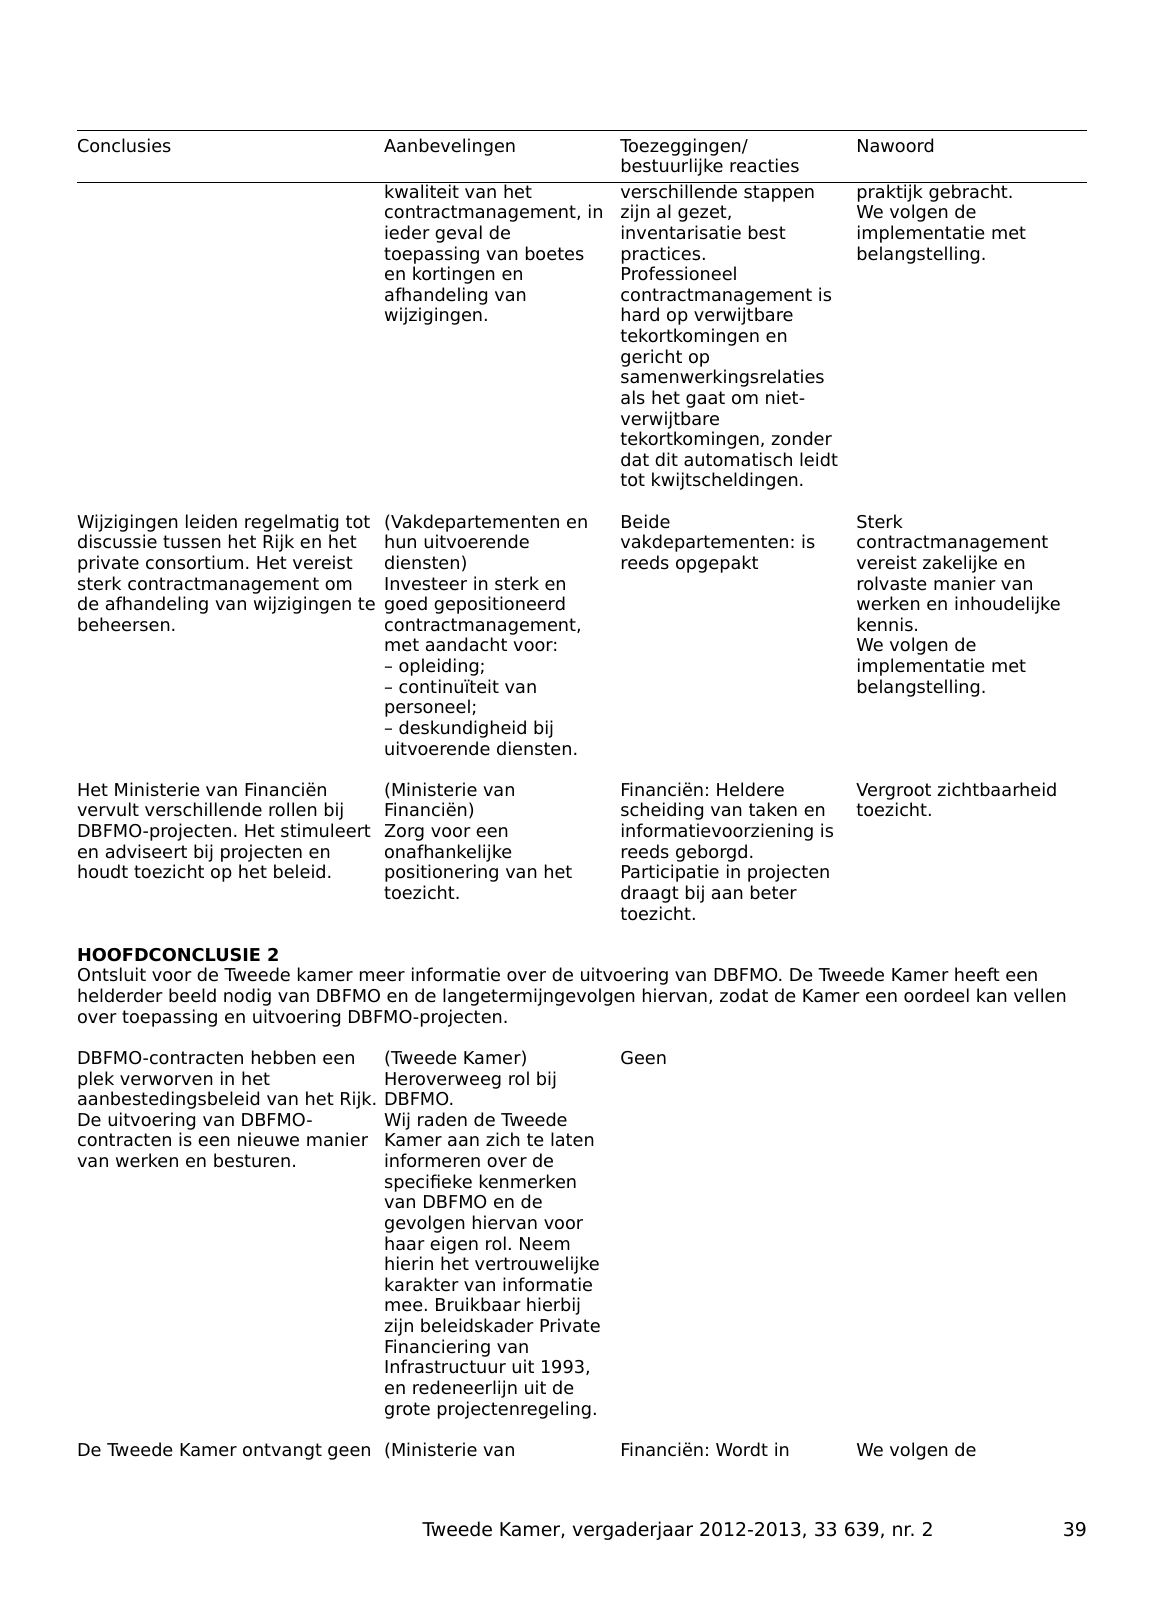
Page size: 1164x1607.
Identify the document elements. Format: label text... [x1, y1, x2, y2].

table_cell Beide vakdepartementen: is reeds opgepakt [614, 512, 850, 759]
table_cell Financiën: Heldere scheiding van taken en informatievoorziening is reeds geborgd. Participatie in projecten draagt bij aan beter toezicht. [614, 780, 850, 924]
table_cell DBFMO-contracten hebben een plek verworven in het aanbestedingsbeleid van het Rijk. De uitvoering van DBFMO-contracten is een nieuwe manier van werken en besturen. [77, 1048, 378, 1419]
table_cell (Tweede Kamer) Heroverweeg rol bij DBFMO. Wij raden de Tweede Kamer aan zich te laten informeren over de specifieke kenmerken van DBFMO en de gevolgen hiervan voor haar eigen rol. Neem hierin het vertrouwelijke karakter van informatie mee. Bruikbaar hierbij zijn beleidskader Private Financiering van Infrastructuur uit 1993, en redeneerlijn uit de grote projectenregeling. [378, 1048, 614, 1419]
table_cell De Tweede Kamer ontvangt geen [77, 1440, 378, 1460]
table_cell (Vakdepartementen en hun uitvoerende diensten) Investeer in sterk en goed gepositioneerd contractmanagement, met aandacht voor: – opleiding; – continuïteit van personeel; – deskundigheid bij uitvoerende diensten. [378, 512, 614, 759]
table_cell [77, 759, 378, 780]
table_cell Geen [614, 1048, 850, 1419]
table_cell Wijzigingen leiden regelmatig tot discussie tussen het Rijk en het private consortium. Het vereist sterk contractmanagement om de afhandeling van wijzigingen te beheersen. [77, 512, 378, 759]
table_cell [614, 491, 850, 512]
table_cell Vergroot zichtbaarheid toezicht. [850, 780, 1087, 924]
table_header Toezeggingen/bestuurlijke reacties [614, 131, 850, 182]
table_cell [378, 759, 614, 780]
table_cell [378, 1419, 614, 1440]
table_cell [77, 1027, 1087, 1048]
table_cell [378, 491, 614, 512]
table_cell We volgen de [850, 1440, 1087, 1460]
table_cell [614, 1419, 850, 1440]
table_cell verschillende stappen zijn al gezet, inventarisatie best practices. Professioneel contractmanagement is hard op verwijtbare tekortkomingen en gericht op samenwerkingsrelaties als het gaat om niet-verwijtbare tekortkomingen, zonder dat dit automatisch leidt tot kwijtscheldingen. [614, 183, 850, 491]
table_header Conclusies [77, 131, 378, 182]
table_cell Financiën: Wordt in [614, 1440, 850, 1460]
table_cell [850, 924, 1087, 945]
table_cell Sterk contractmanagement vereist zakelijke en rolvaste manier van werken en inhoudelijke kennis. We volgen de implementatie met belangstelling. [850, 512, 1087, 759]
table_cell [614, 759, 850, 780]
table_cell Het Ministerie van Financiën vervult verschillende rollen bij DBFMO-projecten. Het stimuleert en adviseert bij projecten en houdt toezicht op het beleid. [77, 780, 378, 924]
table_cell HOOFDCONCLUSIE 2 Ontsluit voor de Tweede kamer meer informatie over de uitvoering van DBFMO. De Tweede Kamer heeft een helderder beeld nodig van DBFMO en de langetermijngevolgen hiervan, zodat de Kamer een oordeel kan vellen over toepassing en uitvoering DBFMO-projecten. [77, 945, 1087, 1027]
table_cell [850, 1048, 1087, 1419]
table_cell [77, 183, 378, 491]
table_cell praktijk gebracht. We volgen de implementatie met belangstelling. [850, 183, 1087, 491]
table_cell (Ministerie van [378, 1440, 614, 1460]
table_cell [378, 924, 614, 945]
table_header Aanbevelingen [378, 131, 614, 182]
table_header Nawoord [850, 131, 1087, 182]
table_cell kwaliteit van het contractmanagement, in ieder geval de toepassing van boetes en kortingen en afhandeling van wijzigingen. [378, 183, 614, 491]
table_cell [850, 1419, 1087, 1440]
table_cell [77, 924, 378, 945]
table_cell [77, 1419, 378, 1440]
table_cell [77, 491, 378, 512]
table_cell [614, 924, 850, 945]
table_cell [850, 491, 1087, 512]
table_cell [850, 759, 1087, 780]
table_cell (Ministerie van Financiën) Zorg voor een onafhankelijke positionering van het toezicht. [378, 780, 614, 924]
